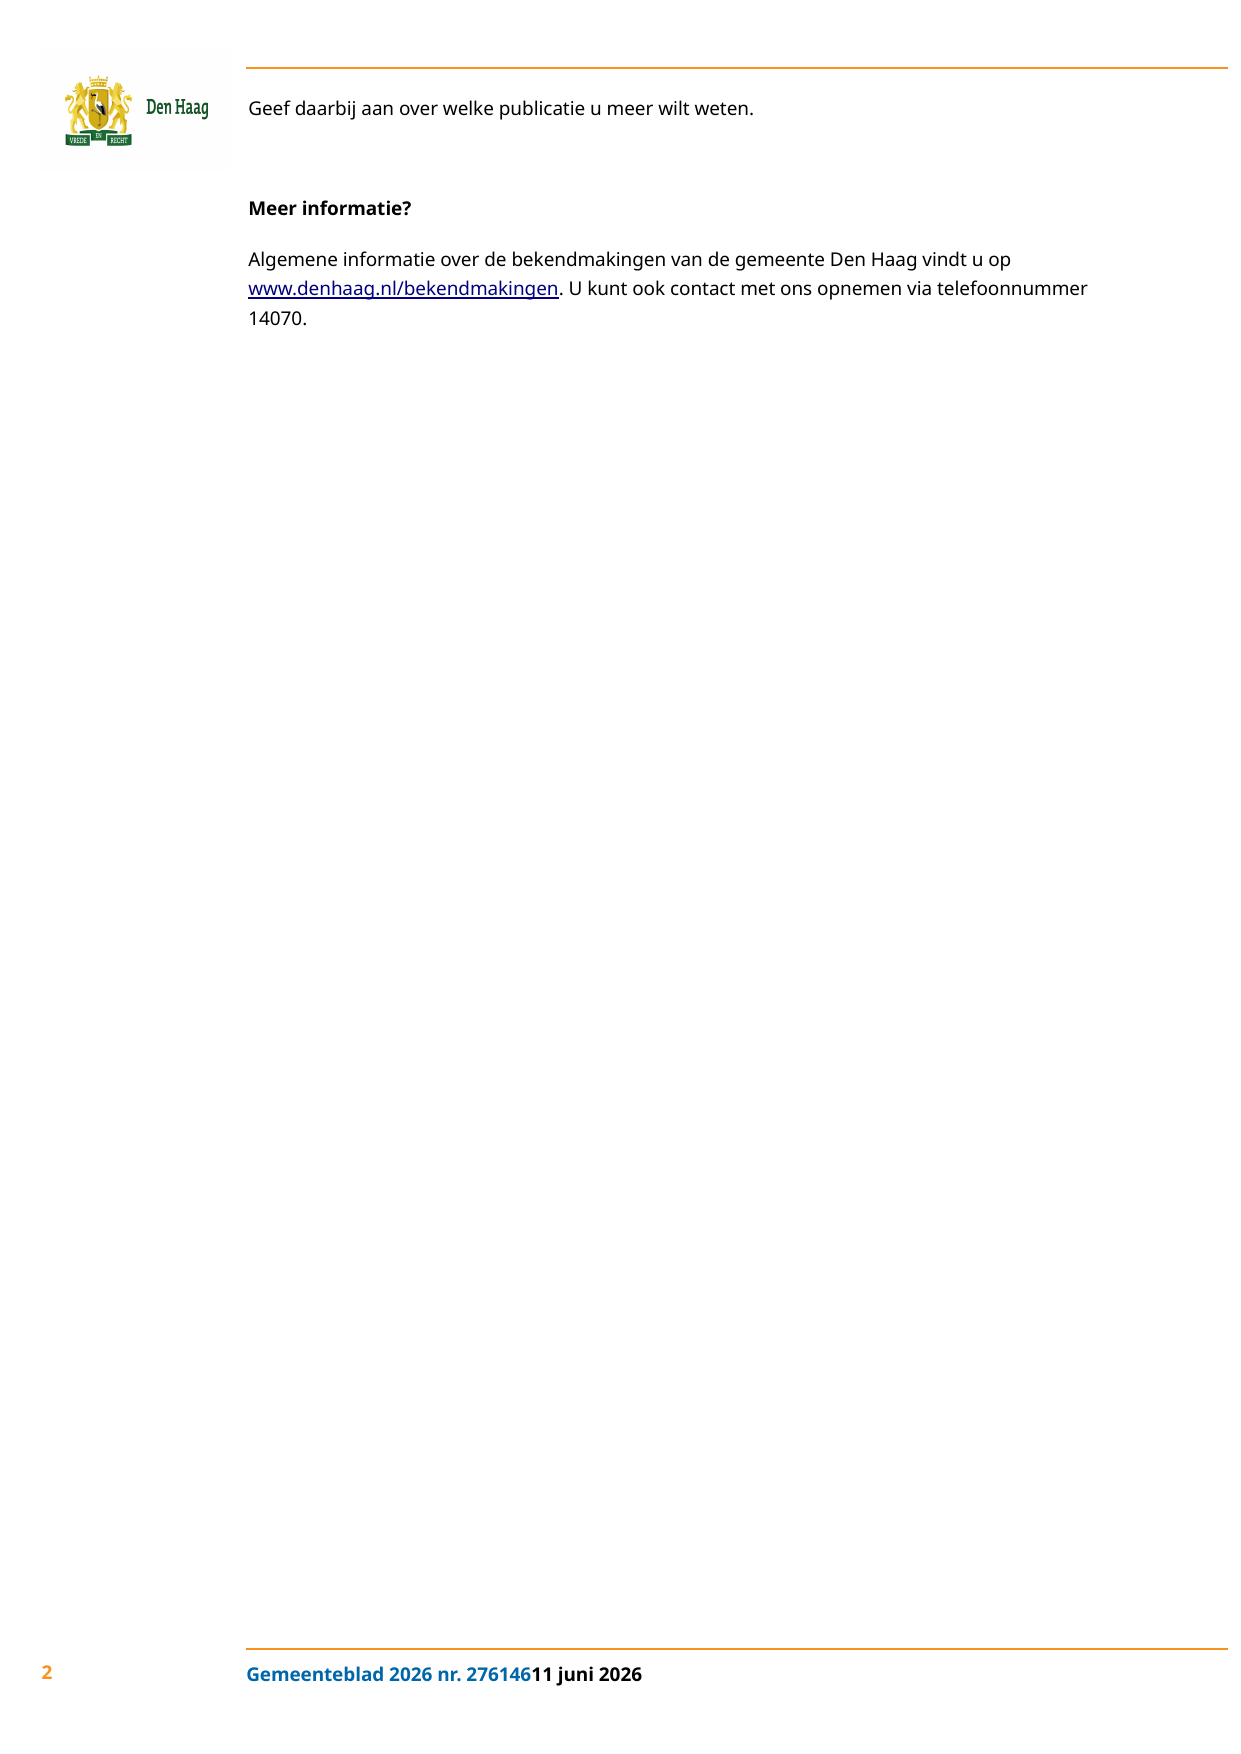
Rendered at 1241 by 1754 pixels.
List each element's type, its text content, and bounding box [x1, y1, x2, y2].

picture [41, 47, 231, 172]
text Meer informatie? [248, 196, 1152, 221]
text Algemene informatie over de bekendmakingen van de gemeente Den Haag vindt u op www.denhaag.nl/bekendmakingen. U kunt ook contact met ons opnemen via telefoonnummer 14070. [248, 246, 1152, 331]
text Geef daarbij aan over welke publicatie u meer wilt weten. [248, 95, 1152, 121]
